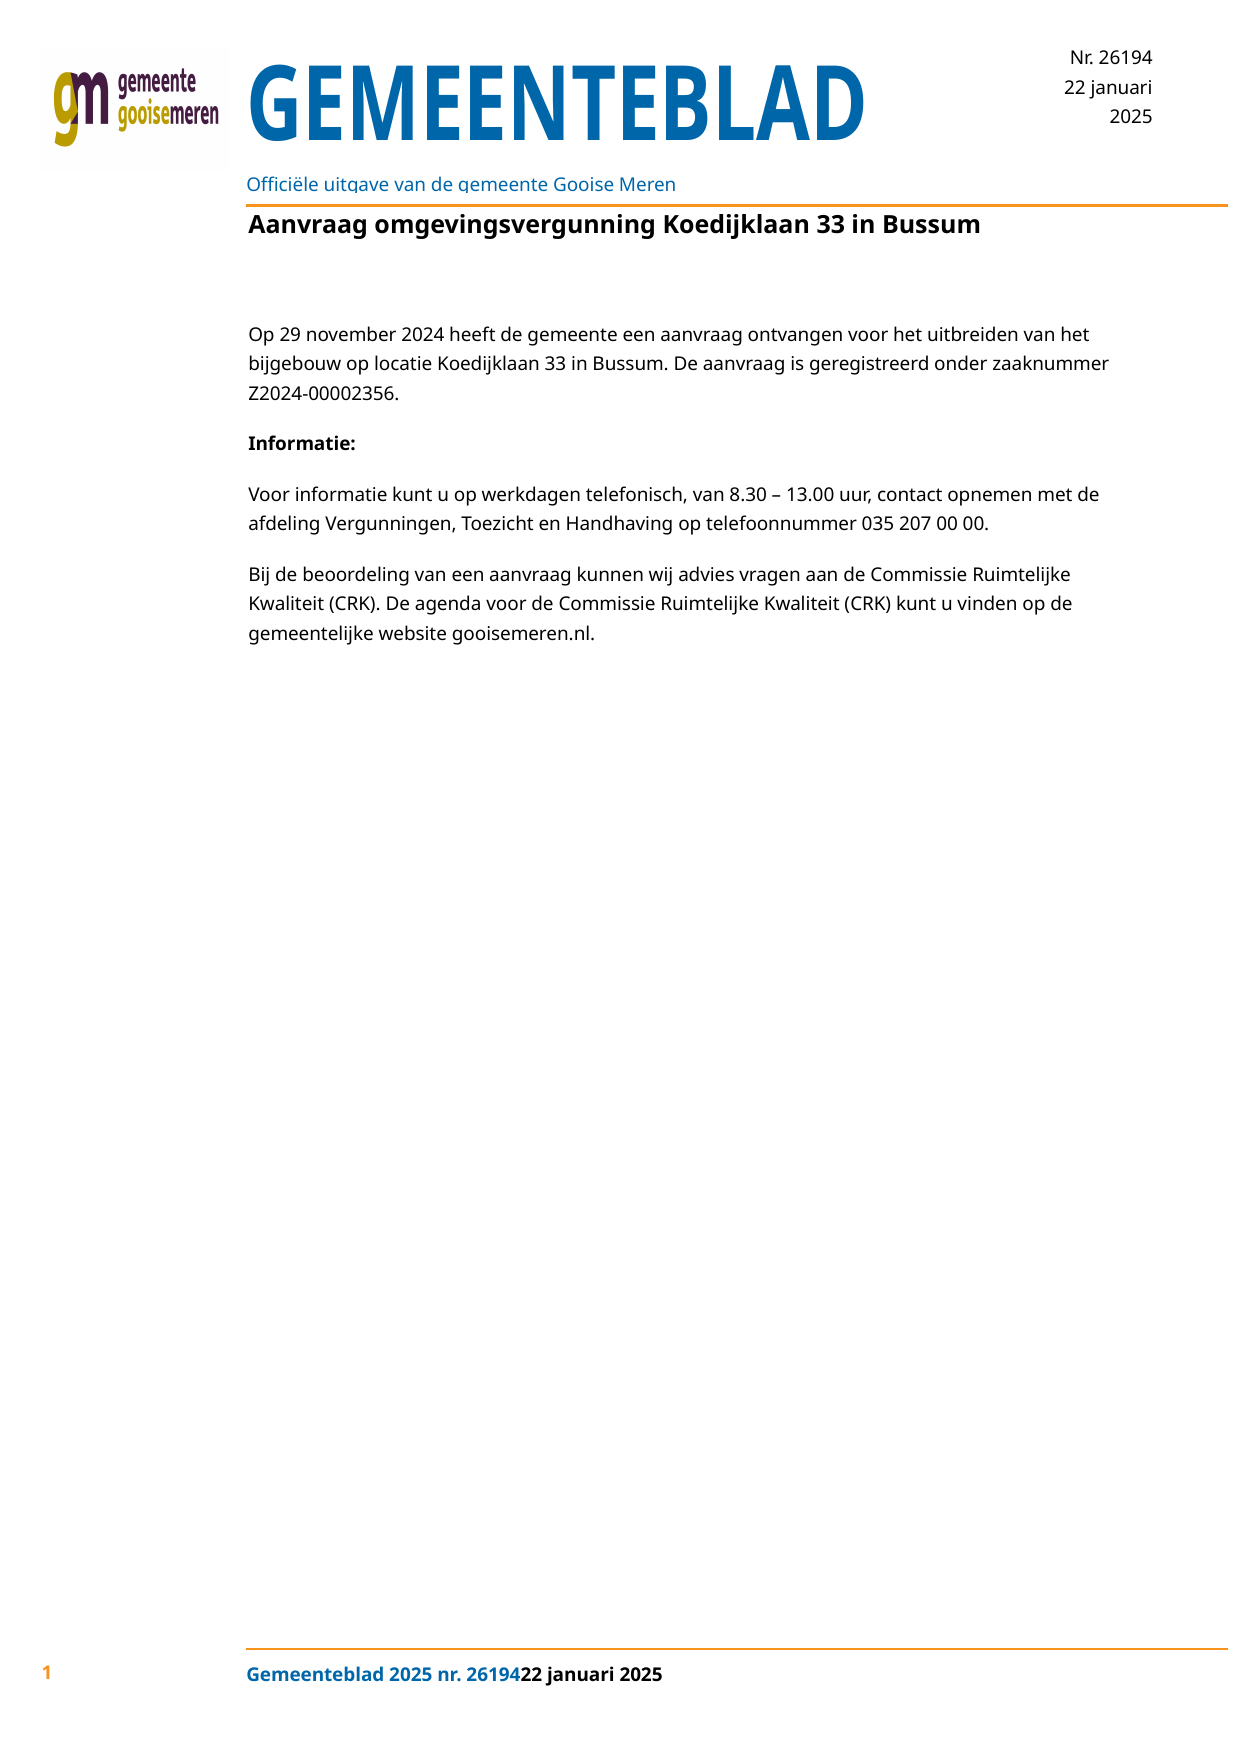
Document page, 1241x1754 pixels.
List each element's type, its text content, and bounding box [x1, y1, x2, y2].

picture [41, 47, 231, 172]
text Voor informatie kunt u op werkdagen telefonisch, van 8.30 – 13.00 uur, contact opnemen met de afdeling Vergunningen, Toezicht en Handhaving op telefoonnummer 035 207 00 00. [248, 481, 1152, 536]
text Op 29 november 2024 heeft de gemeente een aanvraag ontvangen voor het uitbreiden van het bijgebouw op locatie Koedijklaan 33 in Bussum. De aanvraag is geregistreerd onder zaaknummer Z2024-00002356. [248, 321, 1152, 406]
text Aanvraag omgevingsvergunning Koedijklaan 33 in Bussum [248, 207, 1152, 241]
text Informatie: [248, 430, 1152, 456]
text Bij de beoordeling van een aanvraag kunnen wij advies vragen aan de Commissie Ruimtelijke Kwaliteit (CRK). De agenda voor de Commissie Ruimtelijke Kwaliteit (CRK) kunt u vinden op de gemeentelijke website gooisemeren.nl. [248, 561, 1152, 646]
